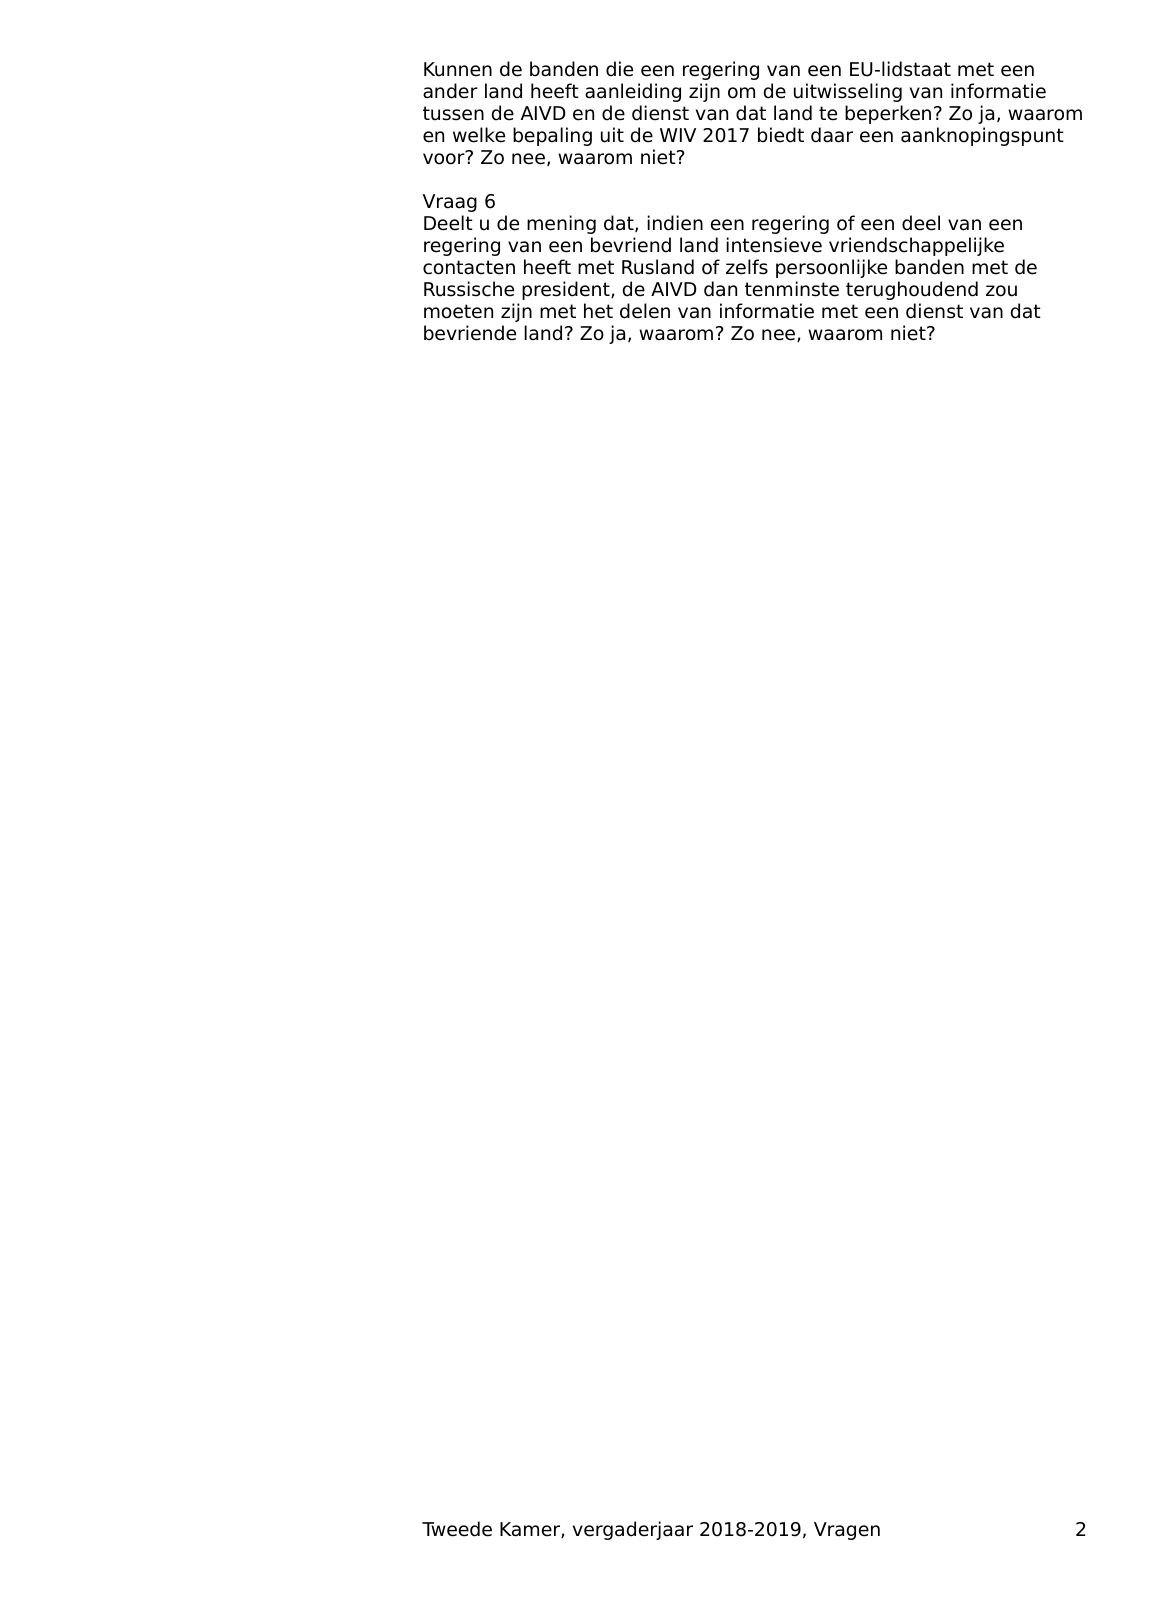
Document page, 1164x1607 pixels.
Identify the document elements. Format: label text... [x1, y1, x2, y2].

text Deelt u de mening dat, indien een regering of een deel van een regering van een bevriend land intensieve vriendschappelijke contacten heeft met Rusland of zelfs persoonlijke banden met de Russische president, de AIVD dan tenminste terughoudend zou moeten zijn met het delen van informatie met een dienst van dat bevriende land? Zo ja, waarom? Zo nee, waarom niet? [422, 213, 1087, 345]
text Kunnen de banden die een regering van een EU-lidstaat met een ander land heeft aanleiding zijn om de uitwisseling van informatie tussen de AIVD en de dienst van dat land te beperken? Zo ja, waarom en welke bepaling uit de WIV 2017 biedt daar een aanknopingspunt voor? Zo nee, waarom niet? [422, 59, 1087, 169]
text Vraag 6 [422, 191, 1087, 213]
